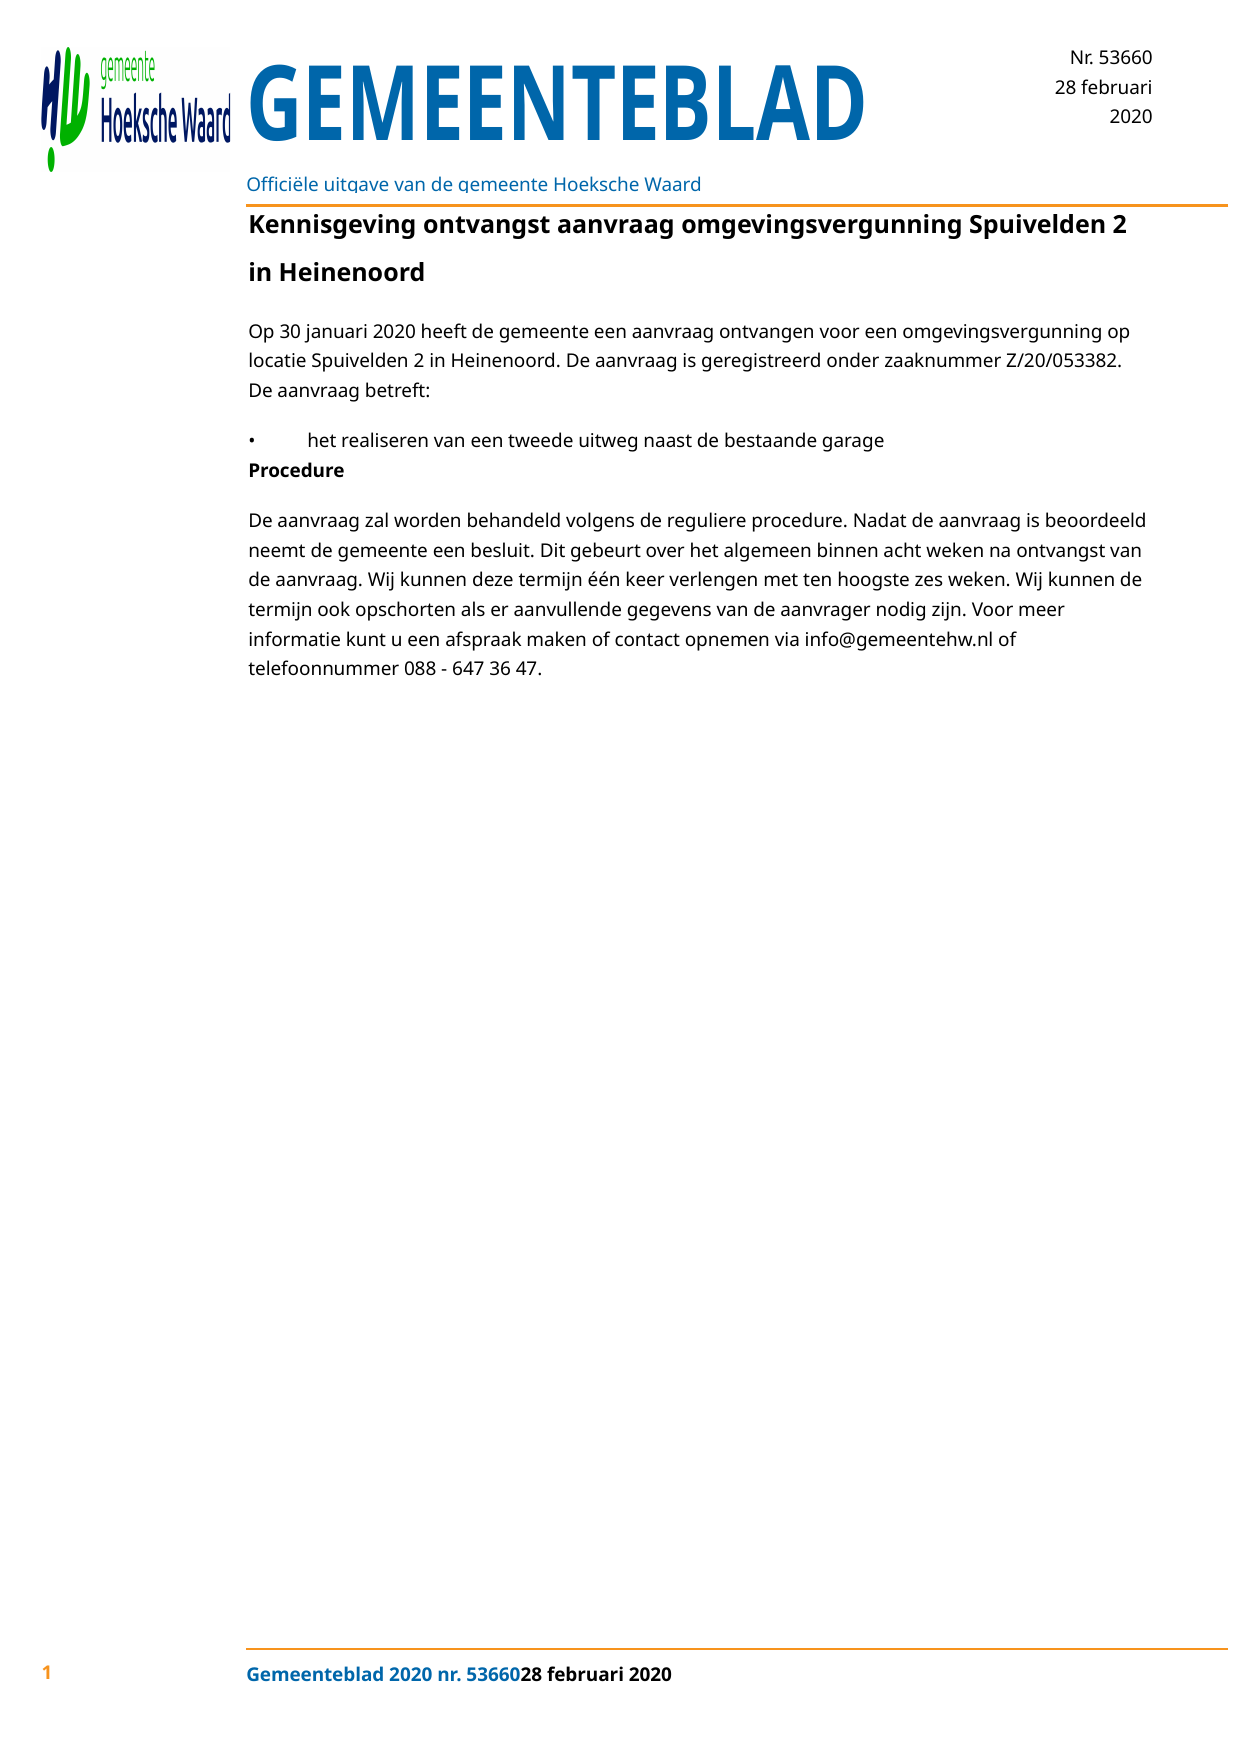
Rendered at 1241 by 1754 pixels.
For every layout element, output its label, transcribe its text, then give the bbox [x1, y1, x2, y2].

text Op 30 januari 2020 heeft de gemeente een aanvraag ontvangen voor een omgevingsvergunning op locatie Spuivelden 2 in Heinenoord. De aanvraag is geregistreerd onder zaaknummer Z/20/053382. De aanvraag betreft: [248, 318, 1152, 403]
text Procedure [248, 457, 1152, 483]
list het realiseren van een tweede uitweg naast de bestaande garage [248, 427, 1152, 453]
text De aanvraag zal worden behandeld volgens de reguliere procedure. Nadat de aanvraag is beoordeeld neemt de gemeente een besluit. Dit gebeurt over het algemeen binnen acht weken na ontvangst van de aanvraag. Wij kunnen deze termijn één keer verlengen met ten hoogste zes weken. Wij kunnen de termijn ook opschorten als er aanvullende gegevens van de aanvrager nodig zijn. Voor meer informatie kunt u een afspraak maken of contact opnemen via info@gemeentehw.nl of telefoonnummer 088 - 647 36 47. [248, 507, 1152, 681]
picture [41, 47, 231, 172]
text Kennisgeving ontvangst aanvraag omgevingsvergunning Spuivelden 2 in Heinenoord [248, 207, 1152, 288]
